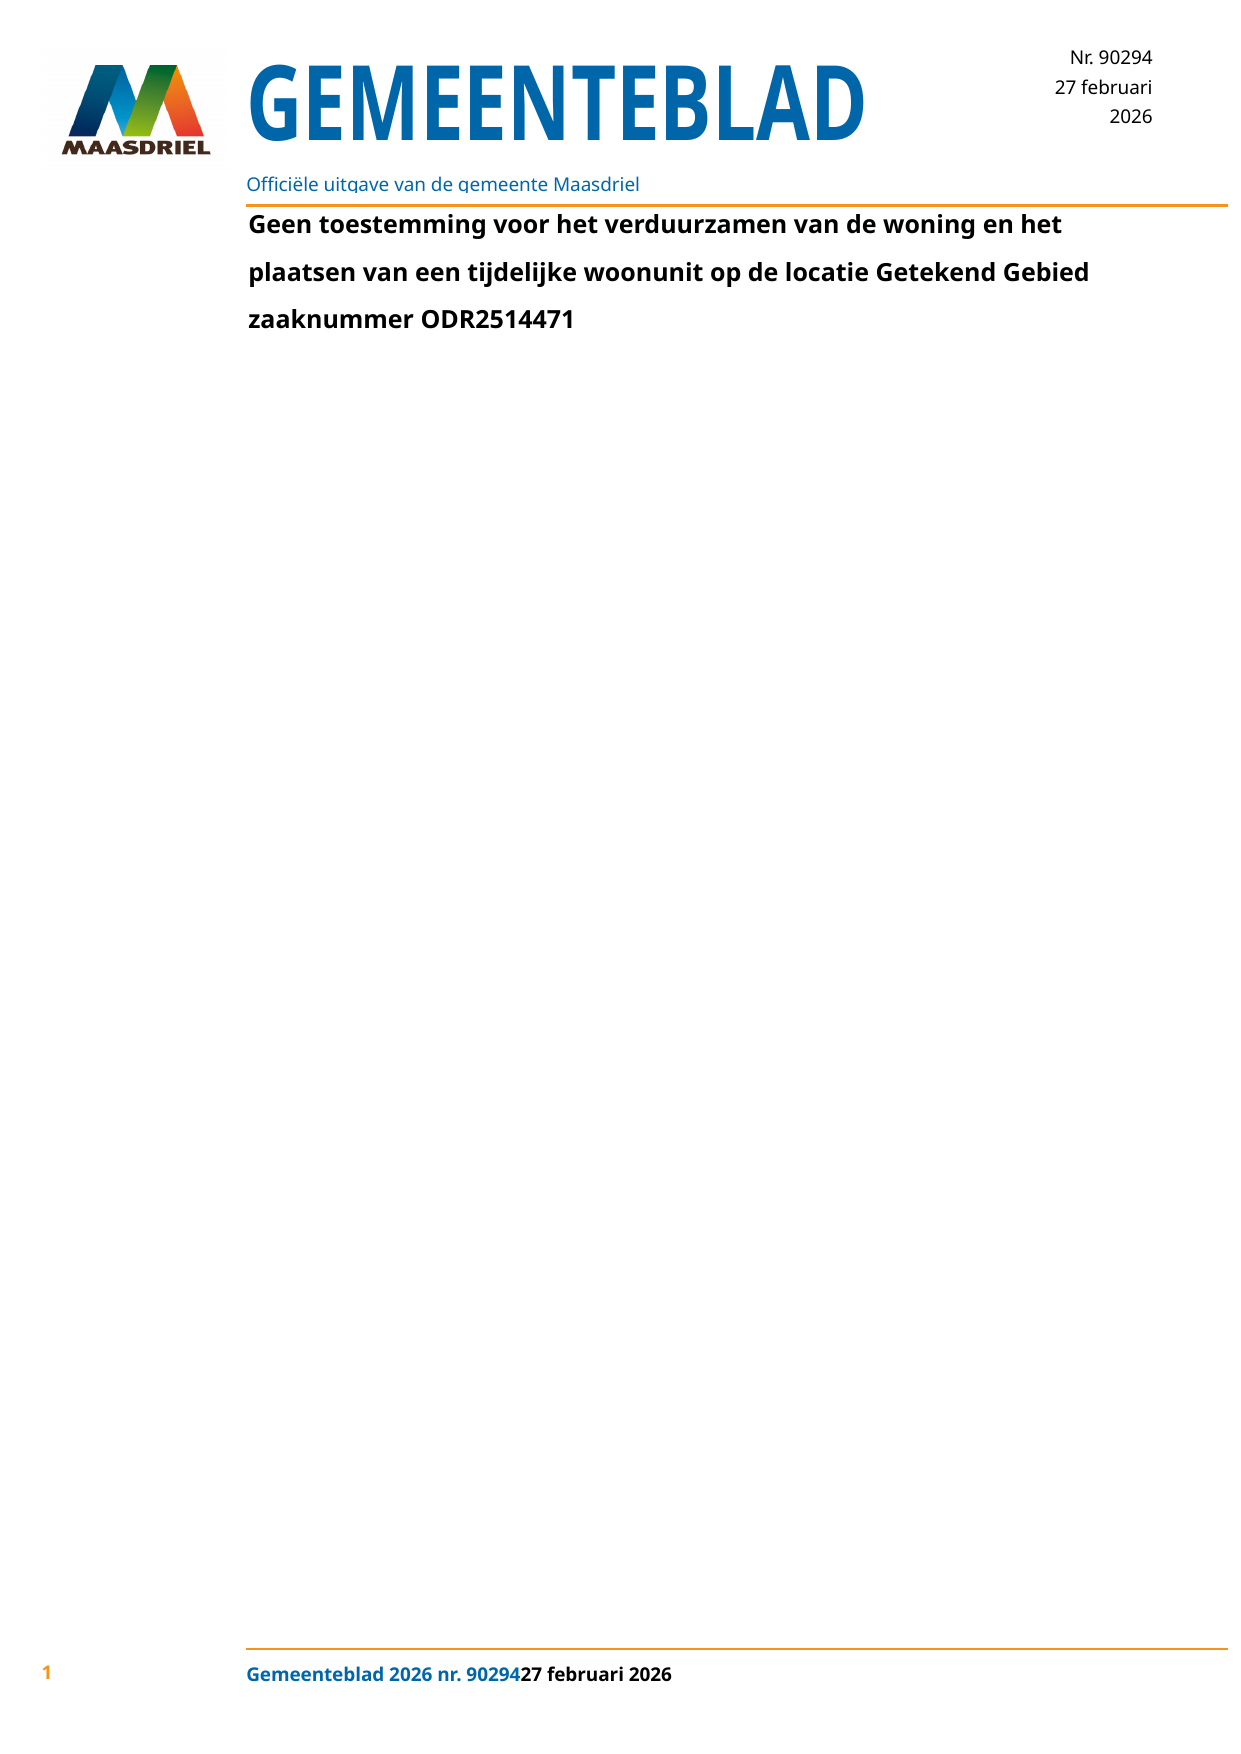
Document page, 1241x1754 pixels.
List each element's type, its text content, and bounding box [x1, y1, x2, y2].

text Geen toestemming voor het verduurzamen van de woning en het plaatsen van een tijdelijke woonunit op de locatie Getekend Gebied zaaknummer ODR2514471 [248, 207, 1152, 336]
picture [41, 47, 231, 172]
